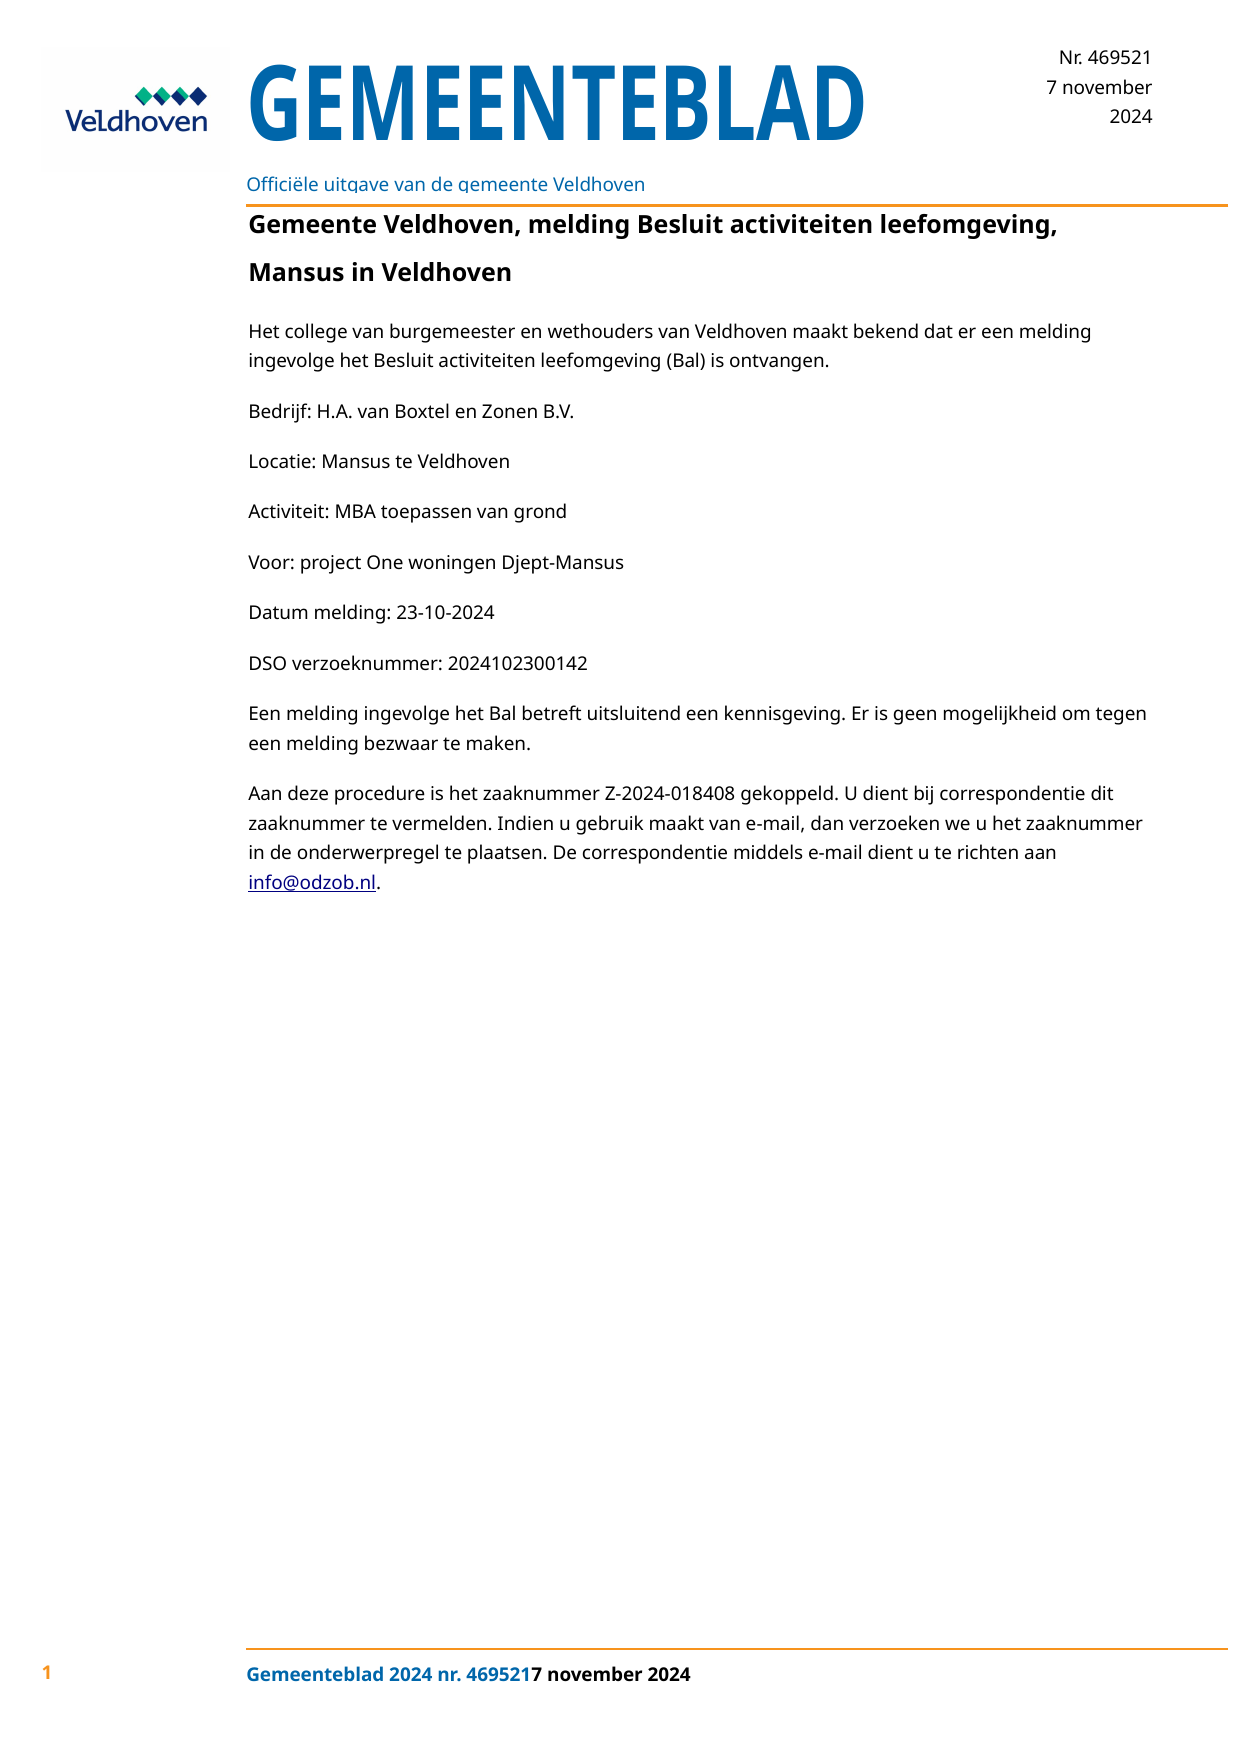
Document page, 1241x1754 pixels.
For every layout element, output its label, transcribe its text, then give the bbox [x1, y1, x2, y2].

text Activiteit: MBA toepassen van grond [248, 499, 1152, 524]
text Gemeente Veldhoven, melding Besluit activiteiten leefomgeving, Mansus in Veldhoven [248, 207, 1152, 288]
text Aan deze procedure is het zaaknummer Z-2024-018408 gekoppeld. U dient bij correspondentie dit zaaknummer te vermelden. Indien u gebruik maakt van e-mail, dan verzoeken we u het zaaknummer in de onderwerpregel te plaatsen. De correspondentie middels e-mail dient u te richten aan info@odzob.nl. [248, 780, 1152, 895]
picture [41, 47, 231, 172]
text Het college van burgemeester en wethouders van Veldhoven maakt bekend dat er een melding ingevolge het Besluit activiteiten leefomgeving (Bal) is ontvangen. [248, 318, 1152, 373]
text DSO verzoeknummer: 2024102300142 [248, 650, 1152, 676]
text Bedrijf: H.A. van Boxtel en Zonen B.V. [248, 398, 1152, 424]
text Locatie: Mansus te Veldhoven [248, 448, 1152, 474]
text Datum melding: 23-10-2024 [248, 599, 1152, 625]
text Voor: project One woningen Djept-Mansus [248, 549, 1152, 575]
text Een melding ingevolge het Bal betreft uitsluitend een kennisgeving. Er is geen mogelijkheid om tegen een melding bezwaar te maken. [248, 700, 1152, 756]
